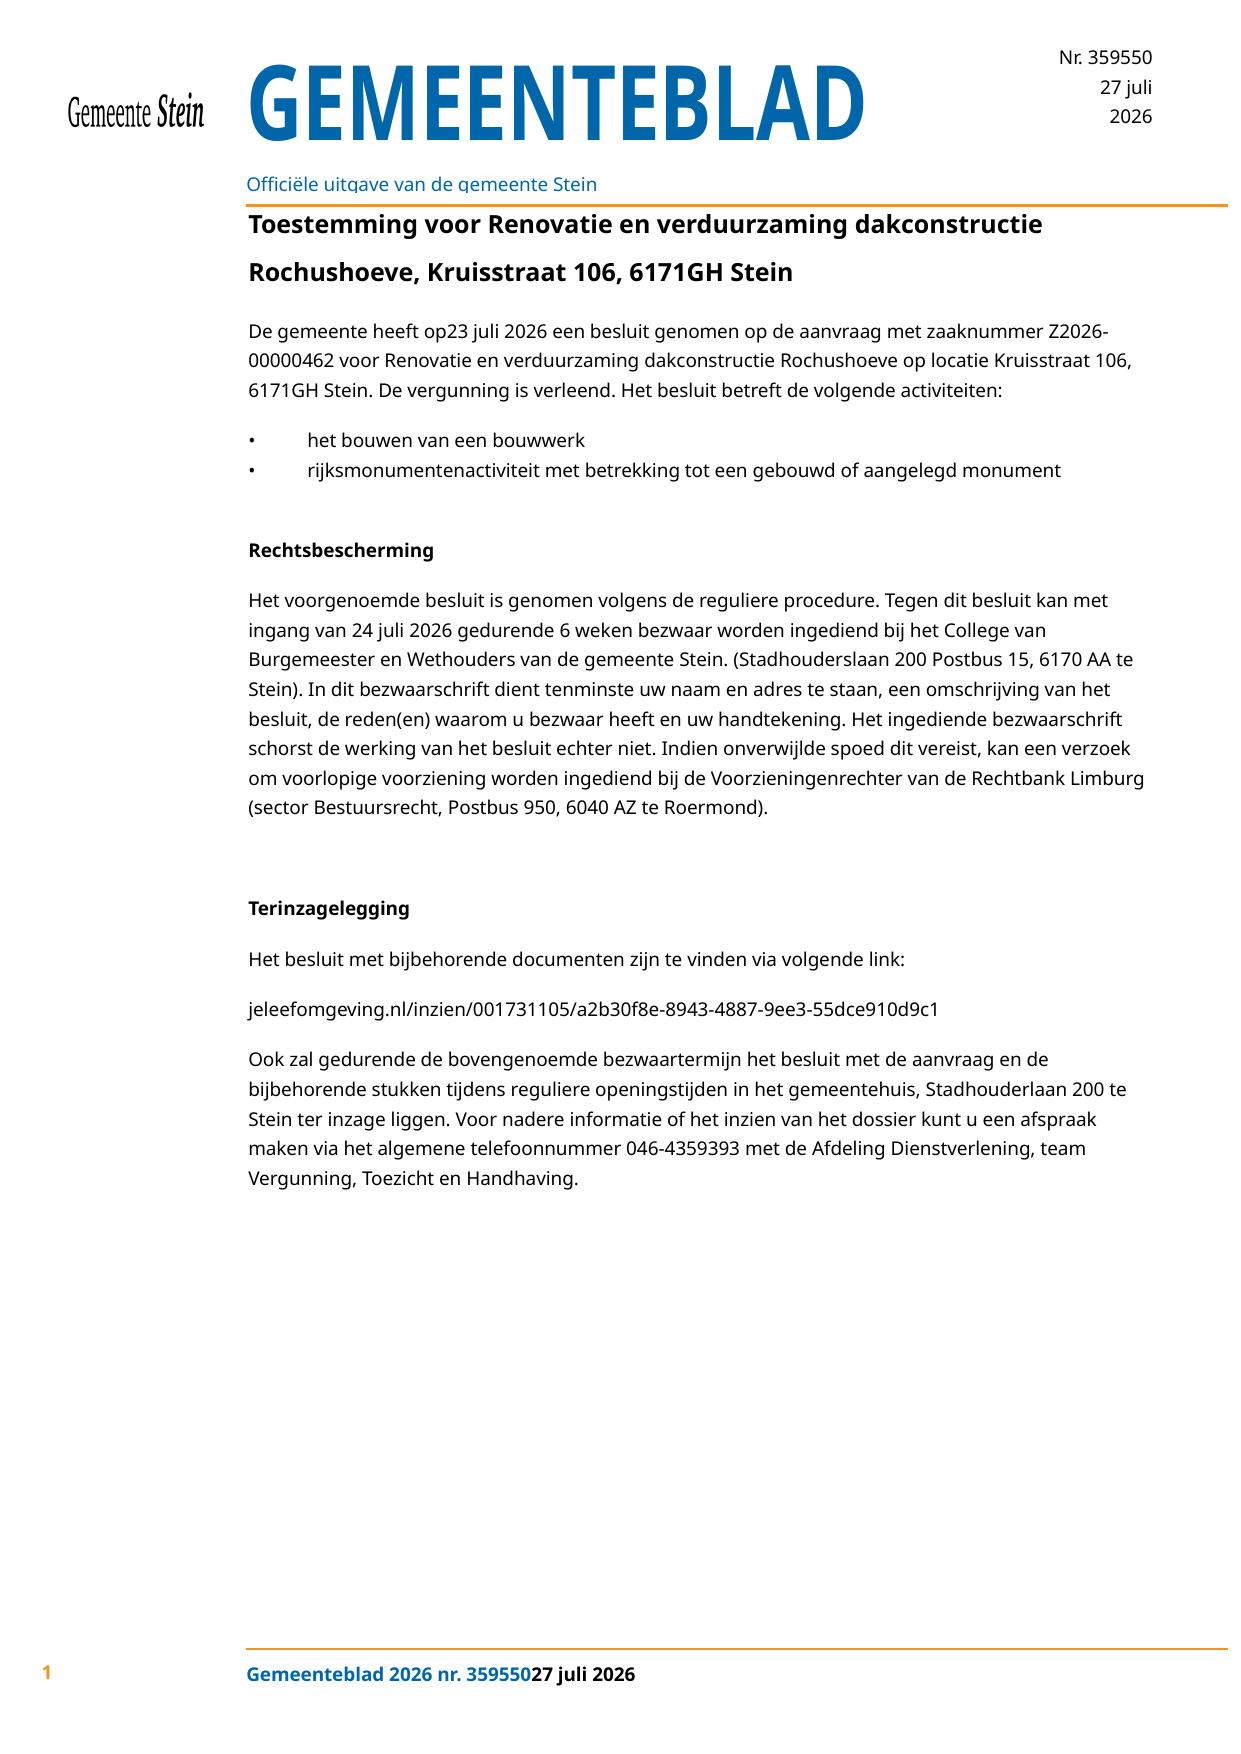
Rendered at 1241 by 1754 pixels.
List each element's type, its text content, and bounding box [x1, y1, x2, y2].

text Ook zal gedurende de bovengenoemde bezwaartermijn het besluit met de aanvraag en de bijbehorende stukken tijdens reguliere openingstijden in het gemeentehuis, Stadhouderlaan 200 te Stein ter inzage liggen. Voor nadere informatie of het inzien van het dossier kunt u een afspraak maken via het algemene telefoonnummer 046-4359393 met de Afdeling Dienstverlening, team Vergunning, Toezicht en Handhaving. [248, 1047, 1152, 1191]
list rijksmonumentenactiviteit met betrekking tot een gebouwd of aangelegd monument [248, 457, 1152, 483]
text De gemeente heeft op23 juli 2026 een besluit genomen op de aanvraag met zaaknummer Z2026-00000462 voor Renovatie en verduurzaming dakconstructie Rochushoeve op locatie Kruisstraat 106, 6171GH Stein. De vergunning is verleend. Het besluit betreft de volgende activiteiten: [248, 318, 1152, 403]
picture [41, 47, 231, 172]
text Het besluit met bijbehorende documenten zijn te vinden via volgende link: [248, 946, 1152, 972]
text Terinzagelegging [248, 895, 1152, 921]
text Toestemming voor Renovatie en verduurzaming dakconstructie Rochushoeve, Kruisstraat 106, 6171GH Stein [248, 207, 1152, 288]
text jeleefomgeving.nl/inzien/001731105/a2b30f8e-8943-4887-9ee3-55dce910d9c1 [248, 996, 1152, 1022]
text Het voorgenoemde besluit is genomen volgens de reguliere procedure. Tegen dit besluit kan met ingang van 24 juli 2026 gedurende 6 weken bezwaar worden ingediend bij het College van Burgemeester en Wethouders van de gemeente Stein. (Stadhouderslaan 200 Postbus 15, 6170 AA te Stein). In dit bezwaarschrift dient tenminste uw naam en adres te staan, een omschrijving van het besluit, de reden(en) waarom u bezwaar heeft en uw handtekening. Het ingediende bezwaarschrift schorst de werking van het besluit echter niet. Indien onverwijlde spoed dit vereist, kan een verzoek om voorlopige voorziening worden ingediend bij de Voorzieningenrechter van de Rechtbank Limburg (sector Bestuursrecht, Postbus 950, 6040 AZ te Roermond). [248, 587, 1152, 820]
list het bouwen van een bouwwerk [248, 427, 1152, 453]
text Rechtsbescherming [248, 537, 1152, 563]
